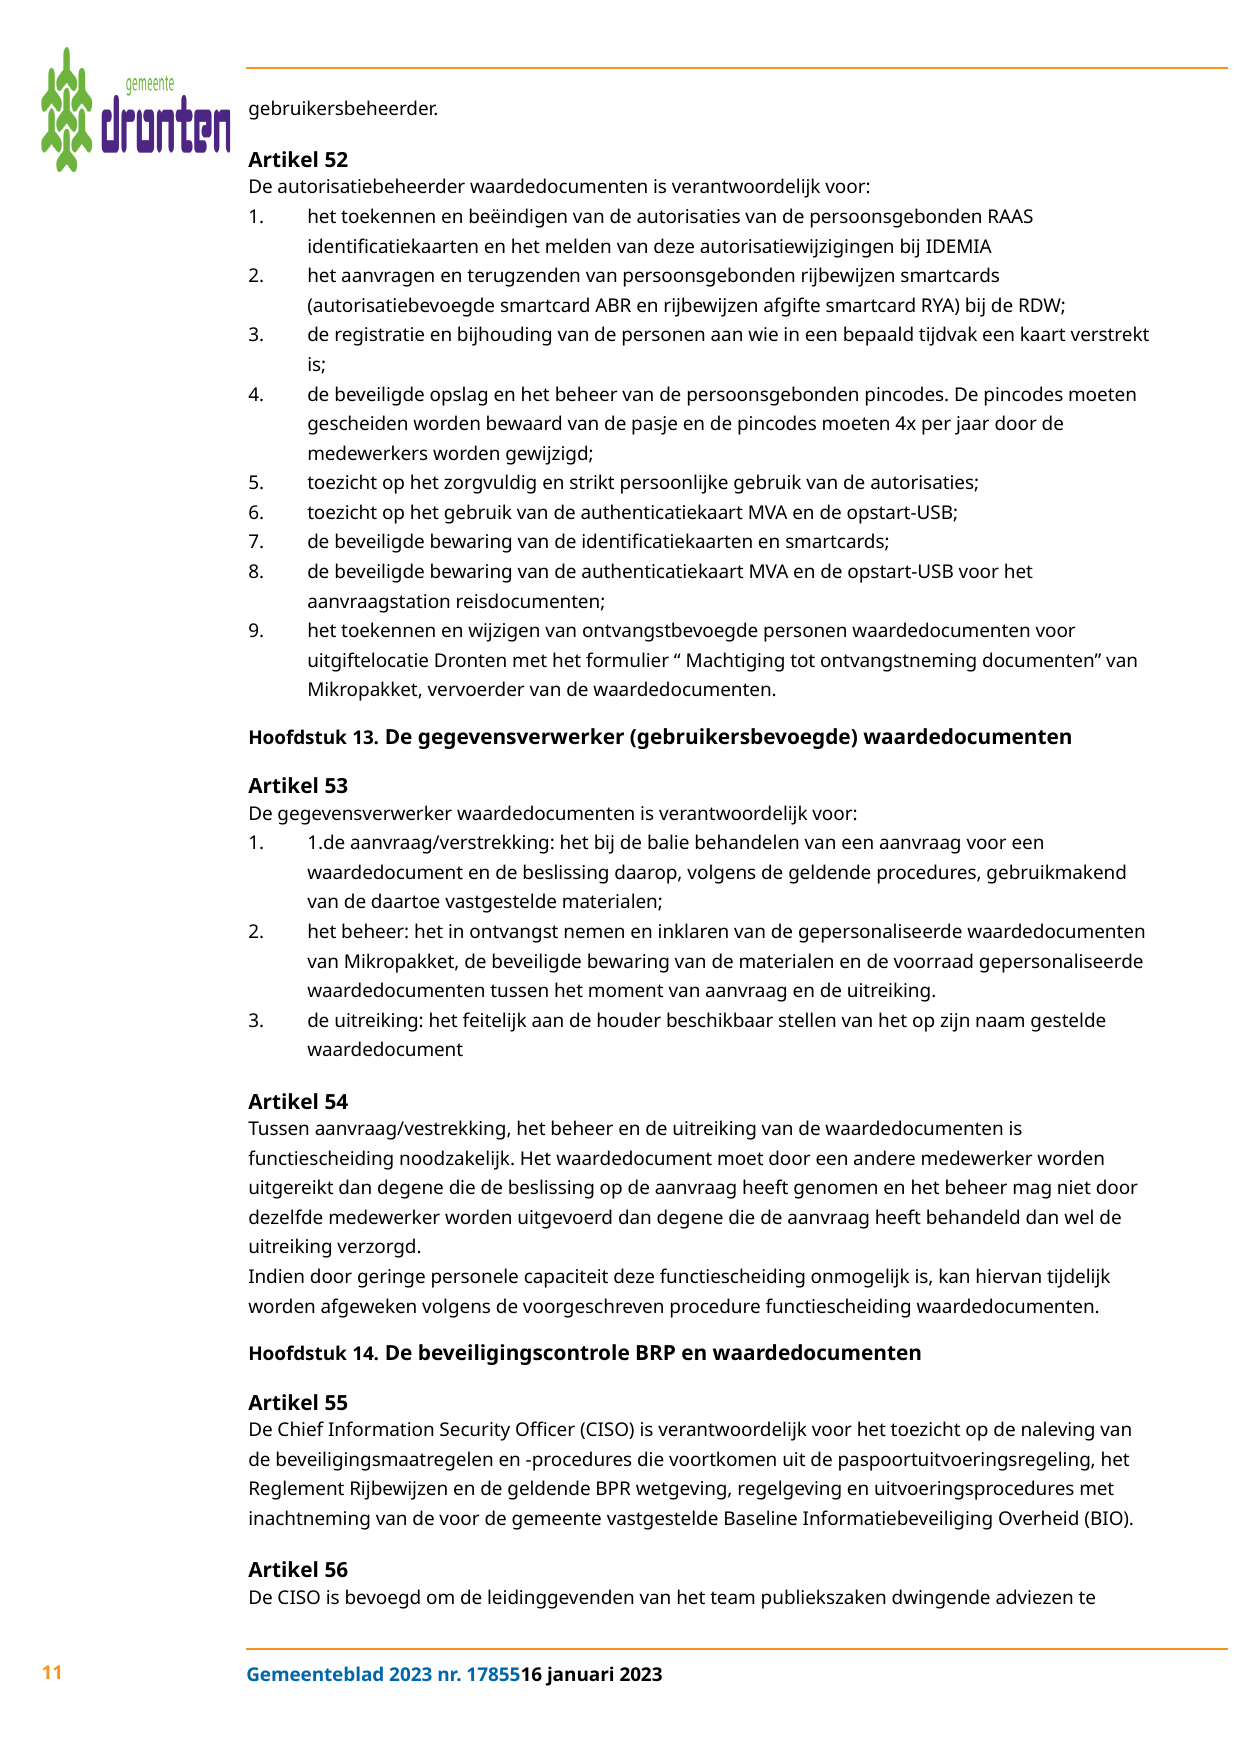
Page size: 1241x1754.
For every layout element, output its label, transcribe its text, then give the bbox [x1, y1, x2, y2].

text Tussen aanvraag/vestrekking, het beheer en de uitreiking van de waardedocumenten is functiescheiding noodzakelijk. Het waardedocument moet door een andere medewerker worden uitgereikt dan degene die de beslissing op de aanvraag heeft genomen en het beheer mag niet door dezelfde medewerker worden uitgevoerd dan degene die de aanvraag heeft behandeld dan wel de uitreiking verzorgd. [248, 1115, 1152, 1259]
list de uitreiking: het feitelijk aan de houder beschikbaar stellen van het op zijn naam gestelde waardedocument [248, 1007, 1152, 1062]
list de beveiligde bewaring van de authenticatiekaart MVA en de opstart-USB voor het aanvraagstation reisdocumenten; [248, 558, 1152, 613]
text De autorisatiebeheerder waardedocumenten is verantwoordelijk voor: [248, 174, 1152, 199]
list het toekennen en wijzigen van ontvangstbevoegde personen waardedocumenten voor uitgiftelocatie Dronten met het formulier “ Machtiging tot ontvangstneming documenten” van Mikropakket, vervoerder van de waardedocumenten. [248, 617, 1152, 702]
list het toekennen en beëindigen van de autorisaties van de persoonsgebonden RAAS identificatiekaarten en het melden van deze autorisatiewijzigingen bij IDEMIA [248, 203, 1152, 258]
list het beheer: het in ontvangst nemen en inklaren van de gepersonaliseerde waardedocumenten van Mikropakket, de beveiligde bewaring van de materialen en de voorraad gepersonaliseerde waardedocumenten tussen het moment van aanvraag en de uitreiking. [248, 918, 1152, 1003]
text Hoofdstuk 14. De beveiligingscontrole BRP en waardedocumenten [248, 1338, 1152, 1367]
text De CISO is bevoegd om de leidinggevenden van het team publiekszaken dwingende adviezen te [248, 1584, 1152, 1609]
text Artikel 53 [248, 771, 1152, 800]
list de registratie en bijhouding van de personen aan wie in een bepaald tijdvak een kaart verstrekt is; [248, 322, 1152, 377]
list het aanvragen en terugzenden van persoonsgebonden rijbewijzen smartcards (autorisatiebevoegde smartcard ABR en rijbewijzen afgifte smartcard RYA) bij de RDW; [248, 262, 1152, 318]
list de beveiligde bewaring van de identificatiekaarten en smartcards; [248, 529, 1152, 554]
text De Chief Information Security Officer (CISO) is verantwoordelijk voor het toezicht op de naleving van de beveiligingsmaatregelen en -procedures die voortkomen uit de paspoortuitvoeringsregeling, het Reglement Rijbewijzen en de geldende BPR wetgeving, regelgeving en uitvoeringsprocedures met inachtneming van de voor de gemeente vastgestelde Baseline Informatiebeveiliging Overheid (BIO). [248, 1416, 1152, 1531]
text Artikel 54 [248, 1087, 1152, 1115]
text Indien door geringe personele capaciteit deze functiescheiding onmogelijk is, kan hiervan tijdelijk worden afgeweken volgens de voorgeschreven procedure functiescheiding waardedocumenten. [248, 1263, 1152, 1319]
picture [41, 47, 231, 172]
list de beveiligde opslag en het beheer van de persoonsgebonden pincodes. De pincodes moeten gescheiden worden bewaard van de pasje en de pincodes moeten 4x per jaar door de medewerkers worden gewijzigd; [248, 381, 1152, 466]
text De gegevensverwerker waardedocumenten is verantwoordelijk voor: [248, 800, 1152, 826]
list toezicht op het gebruik van de authenticatiekaart MVA en de opstart-USB; [248, 499, 1152, 525]
text Artikel 56 [248, 1555, 1152, 1584]
text Hoofdstuk 13. De gegevensverwerker (gebruikersbevoegde) waardedocumenten [248, 722, 1152, 751]
text Artikel 52 [248, 145, 1152, 174]
list toezicht op het zorgvuldig en strikt persoonlijke gebruik van de autorisaties; [248, 469, 1152, 495]
text Artikel 55 [248, 1388, 1152, 1416]
text gebruikersbeheerder. [248, 95, 1152, 121]
list 1.de aanvraag/verstrekking: het bij de balie behandelen van een aanvraag voor een waardedocument en de beslissing daarop, volgens de geldende procedures, gebruikmakend van de daartoe vastgestelde materialen; [248, 829, 1152, 914]
